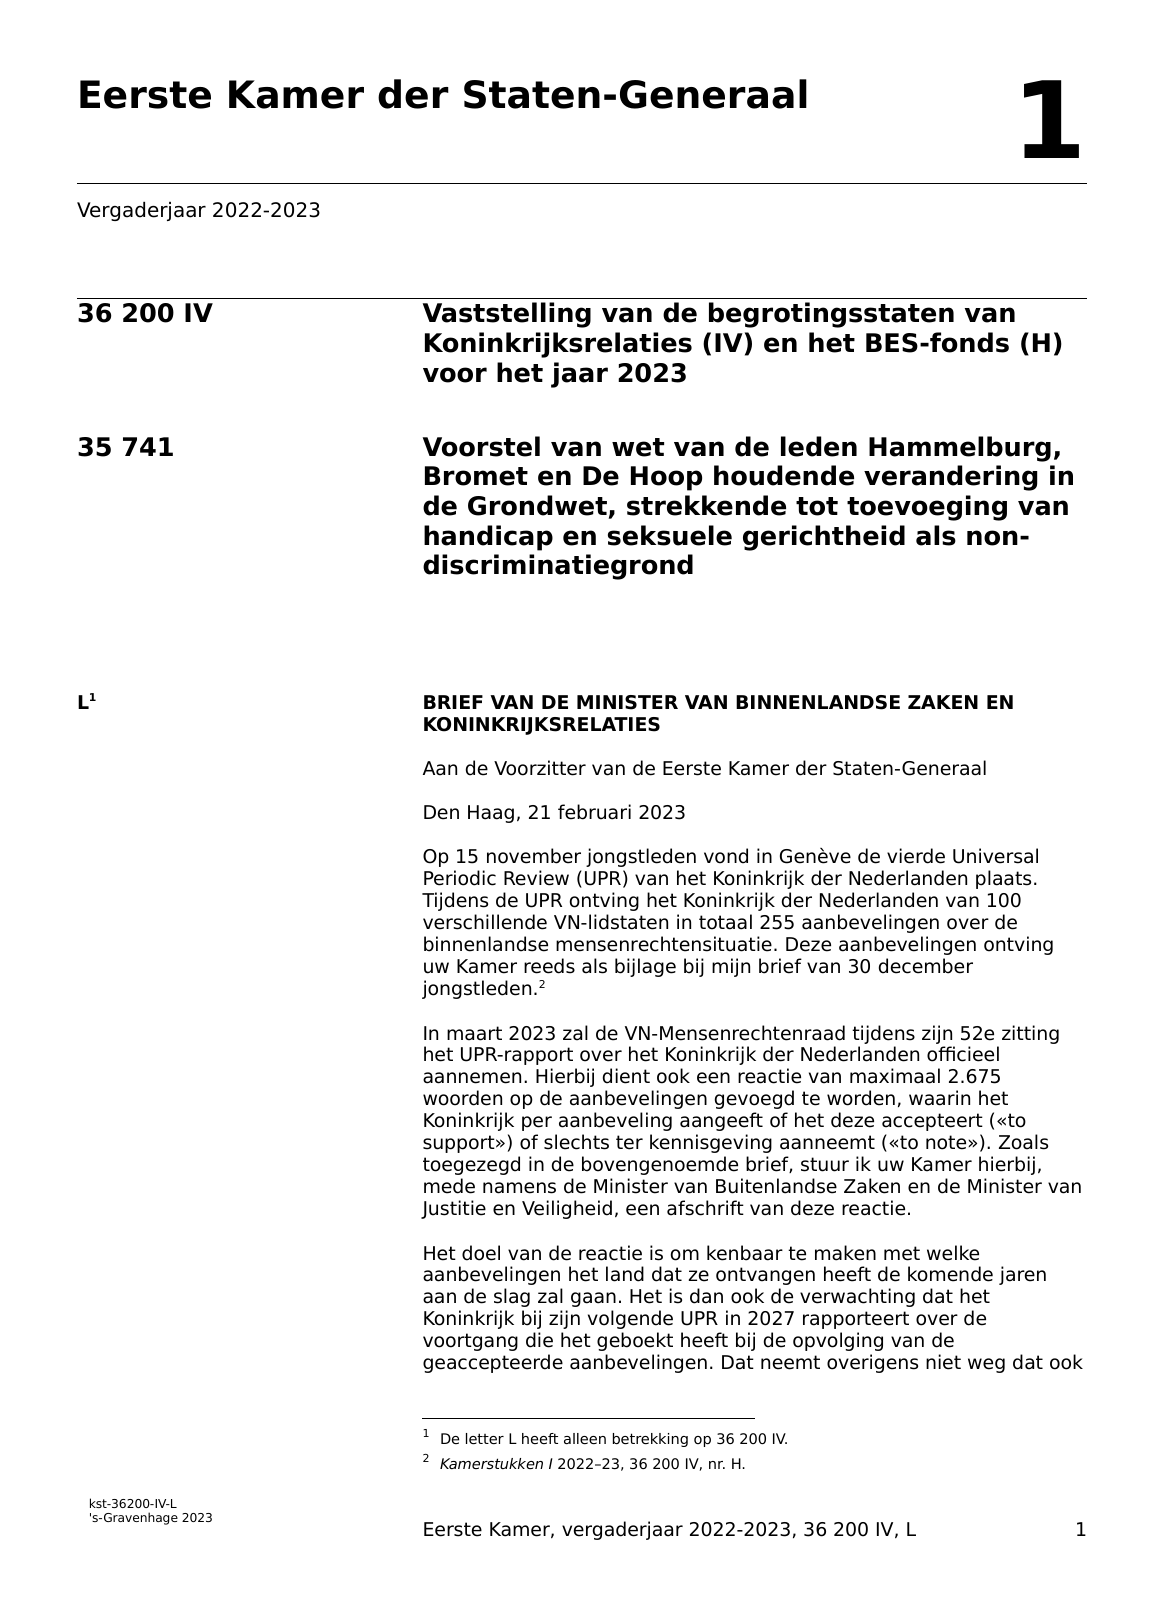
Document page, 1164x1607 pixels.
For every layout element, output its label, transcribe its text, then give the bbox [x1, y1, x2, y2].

text Aan de Voorzitter van de Eerste Kamer der Staten-Generaal [422, 758, 1087, 780]
table_header 1 [886, 59, 1087, 183]
text kst-36200-IV-L [88, 1497, 323, 1511]
text Op 15 november jongstleden vond in Genève de vierde Universal Periodic Review (UPR) van het Koninkrijk der Nederlanden plaats. Tijdens de UPR ontving het Koninkrijk der Nederlanden van 100 verschillende VN-lidstaten in totaal 255 aanbevelingen over de binnenlandse mensenrechtensituatie. Deze aanbevelingen ontving uw Kamer reeds als bijlage bij mijn brief van 30 december jongstleden. [422, 846, 1087, 1000]
table_cell Vergaderjaar 2022-2023 [77, 184, 1087, 298]
text In maart 2023 zal de VN-Mensenrechtenraad tijdens zijn 52e zitting het UPR-rapport over het Koninkrijk der Nederlanden officieel aannemen. Hierbij dient ook een reactie van maximaal 2.675 woorden op de aanbevelingen gevoegd te worden, waarin het Koninkrijk per aanbeveling aangeeft of het deze accepteert («to support») of slechts ter kennisgeving aanneemt («to note»). Zoals toegezegd in de bovengenoemde brief, stuur ik uw Kamer hierbij, mede namens de Minister van Buitenlandse Zaken en de Minister van Justitie en Veiligheid, een afschrift van deze reactie. [422, 1022, 1087, 1220]
text Kamerstukken I 2022–23, 36 200 IV, nr. H. [422, 1452, 1087, 1474]
subtitle L BRIEF VAN DE MINISTER VAN BINNENLANDSE ZAKEN EN KONINKRIJKSRELATIES [77, 692, 1087, 736]
text Het doel van de reactie is om kenbaar te maken met welke aanbevelingen het land dat ze ontvangen heeft de komende jaren aan de slag zal gaan. Het is dan ook de verwachting dat het Koninkrijk bij zijn volgende UPR in 2027 rapporteert over de voortgang die het geboekt heeft bij de opvolging van de geaccepteerde aanbevelingen. Dat neemt overigens niet weg dat ook [422, 1242, 1087, 1374]
table_header Eerste Kamer der Staten-Generaal [77, 59, 886, 183]
text De letter L heeft alleen betrekking op 36 200 IV. [422, 1427, 1087, 1449]
text 's-Gravenhage 2023 [88, 1511, 323, 1525]
text Den Haag, 21 februari 2023 [422, 802, 1087, 824]
subtitle 35 741 Voorstel van wet van de leden Hammelburg, Bromet en De Hoop houdende verandering in de Grondwet, strekkende tot toevoeging van handicap en seksuele gerichtheid als non-discriminatiegrond [77, 432, 1087, 581]
subtitle 36 200 IV Vaststelling van de begrotingsstaten van Koninkrijksrelaties (IV) en het BES-fonds (H) voor het jaar 2023 [77, 299, 1087, 388]
